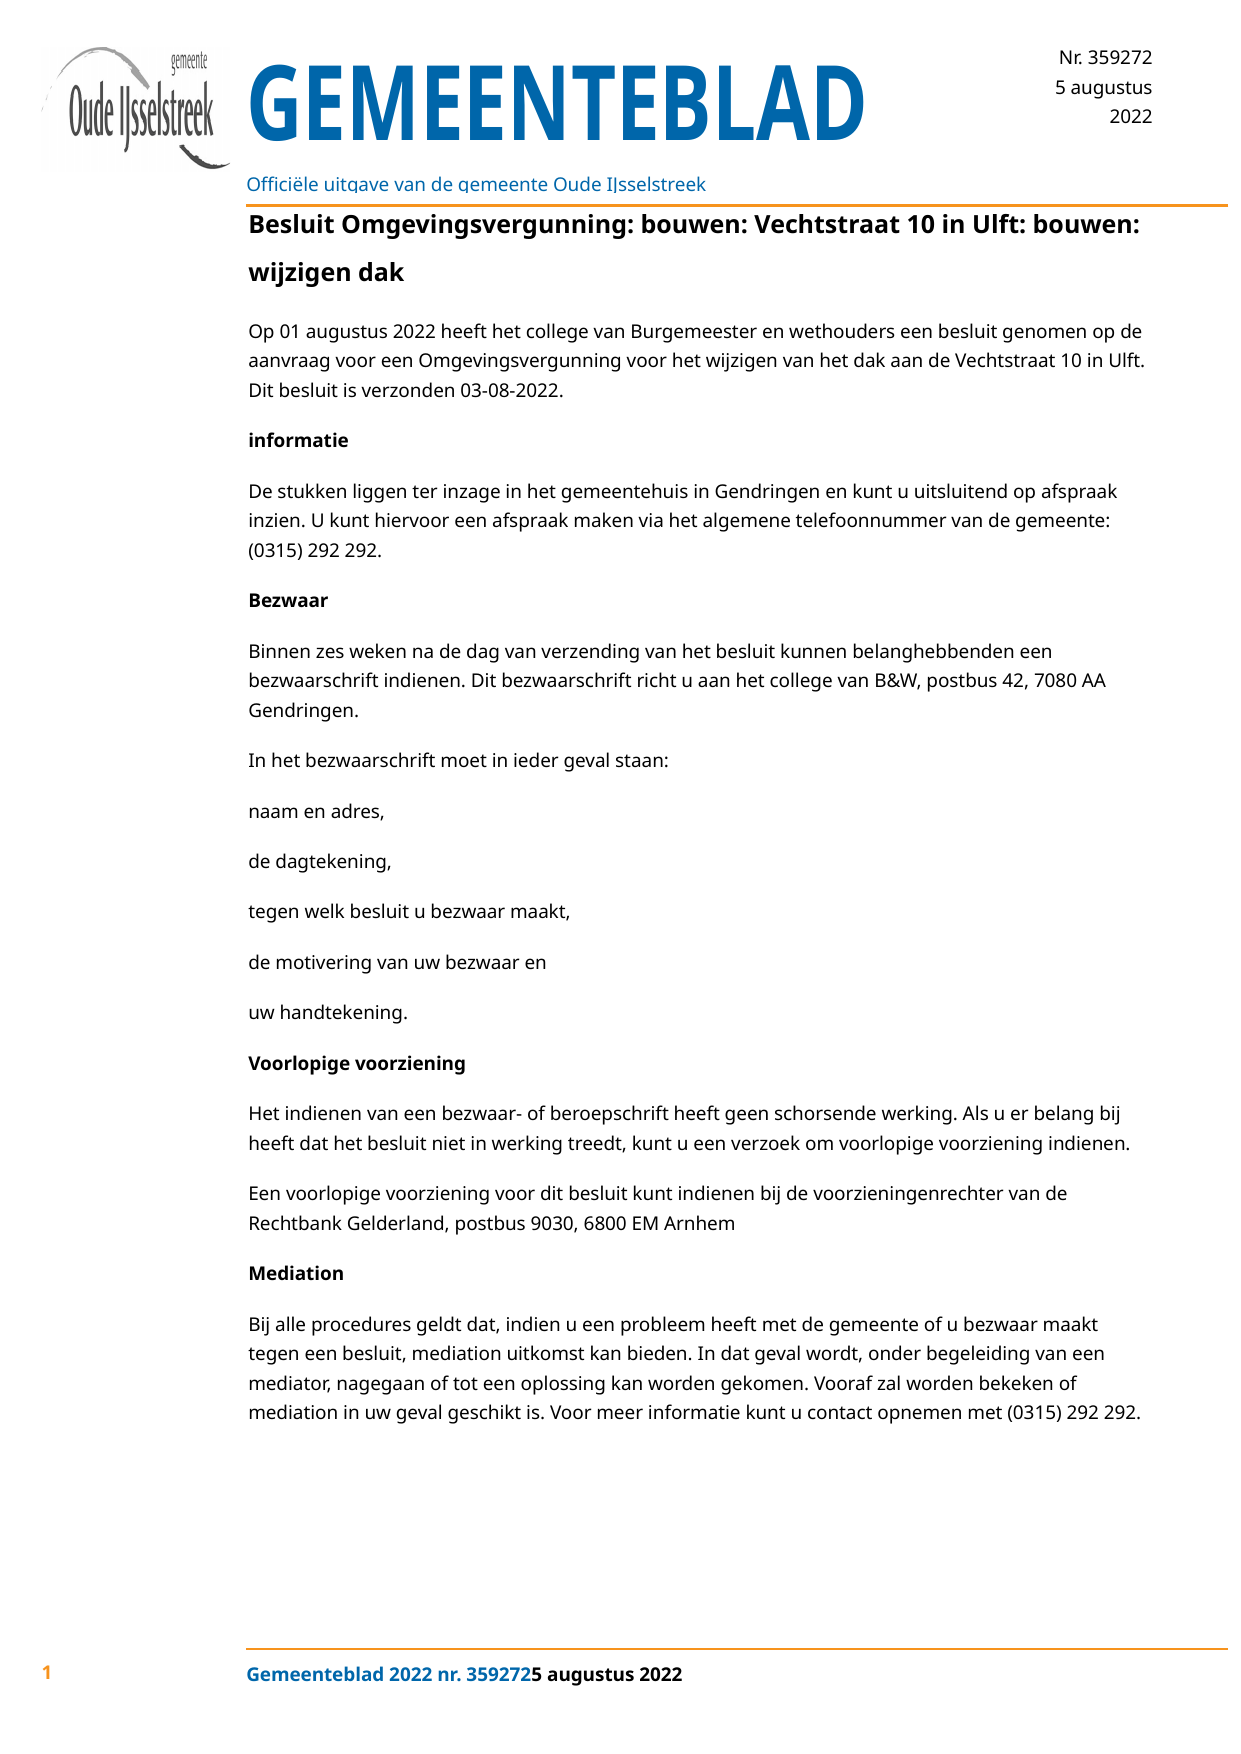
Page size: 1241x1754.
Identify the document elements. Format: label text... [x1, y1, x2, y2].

text Voorlopige voorziening [248, 1050, 1152, 1076]
text De stukken liggen ter inzage in het gemeentehuis in Gendringen en kunt u uitsluitend op afspraak inzien. U kunt hiervoor een afspraak maken via het algemene telefoonnummer van de gemeente: (0315) 292 292. [248, 478, 1152, 563]
text de dagtekening, [248, 848, 1152, 874]
text Het indienen van een bezwaar- of beroepschrift heeft geen schorsende werking. Als u er belang bij heeft dat het besluit niet in werking treedt, kunt u een verzoek om voorlopige voorziening indienen. [248, 1100, 1152, 1156]
text informatie [248, 427, 1152, 453]
text naam en adres, [248, 798, 1152, 824]
text de motivering van uw bezwaar en [248, 949, 1152, 975]
text Op 01 augustus 2022 heeft het college van Burgemeester en wethouders een besluit genomen op de aanvraag voor een Omgevingsvergunning voor het wijzigen van het dak aan de Vechtstraat 10 in Ulft. Dit besluit is verzonden 03-08-2022. [248, 318, 1152, 403]
text Bezwaar [248, 587, 1152, 613]
text Binnen zes weken na de dag van verzending van het besluit kunnen belanghebbenden een bezwaarschrift indienen. Dit bezwaarschrift richt u aan het college van B&W, postbus 42, 7080 AA Gendringen. [248, 638, 1152, 723]
text tegen welk besluit u bezwaar maakt, [248, 899, 1152, 924]
text Mediation [248, 1260, 1152, 1286]
text In het bezwaarschrift moet in ieder geval staan: [248, 747, 1152, 773]
picture [41, 47, 231, 172]
text Besluit Omgevingsvergunning: bouwen: Vechtstraat 10 in Ulft: bouwen: wijzigen dak [248, 207, 1152, 288]
text Een voorlopige voorziening voor dit besluit kunt indienen bij de voorzieningenrechter van de Rechtbank Gelderland, postbus 9030, 6800 EM Arnhem [248, 1180, 1152, 1236]
text Bij alle procedures geldt dat, indien u een probleem heeft met de gemeente of u bezwaar maakt tegen een besluit, mediation uitkomst kan bieden. In dat geval wordt, onder begeleiding van een mediator, nagegaan of tot een oplossing kan worden gekomen. Vooraf zal worden bekeken of mediation in uw geval geschikt is. Voor meer informatie kunt u contact opnemen met (0315) 292 292. [248, 1311, 1152, 1425]
text uw handtekening. [248, 999, 1152, 1025]
